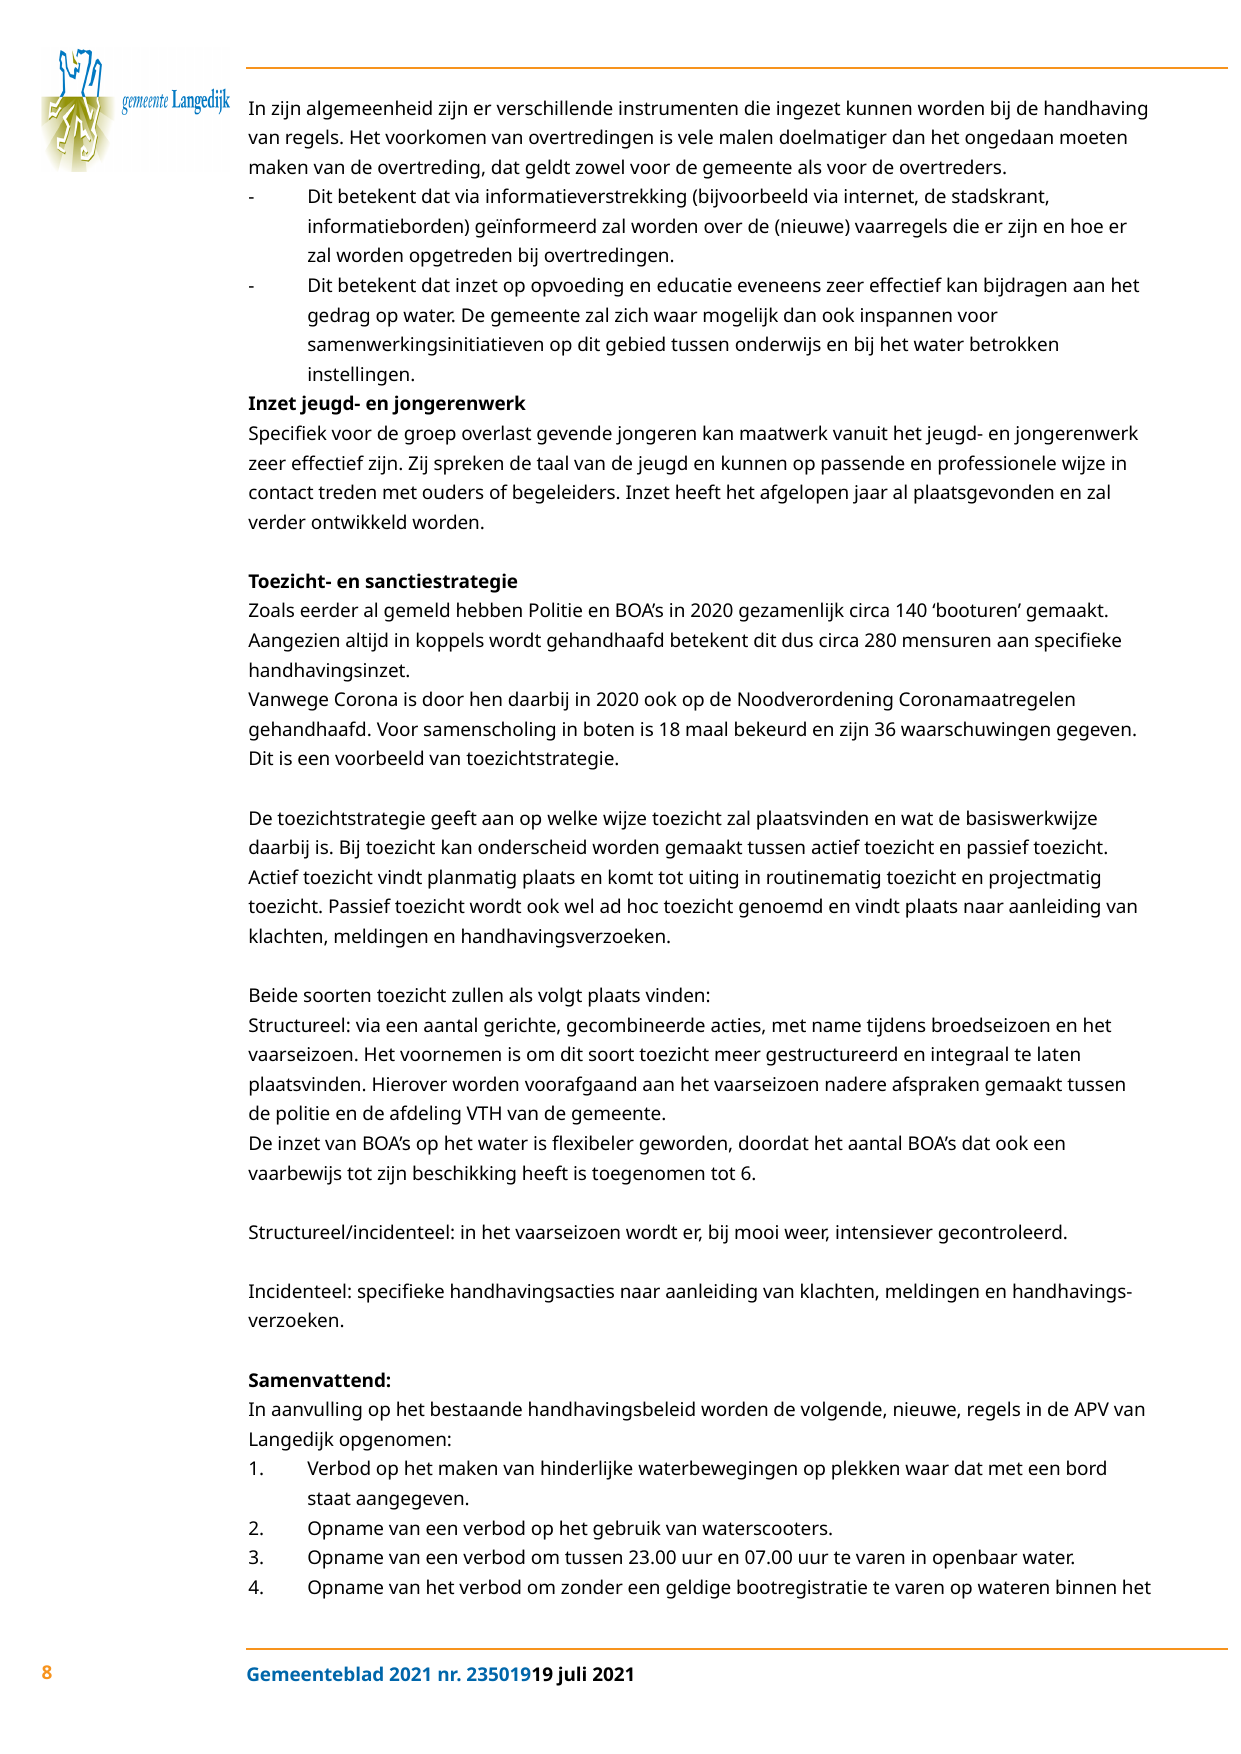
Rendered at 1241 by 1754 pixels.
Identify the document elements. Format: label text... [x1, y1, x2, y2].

picture [41, 47, 231, 172]
list Dit betekent dat inzet op opvoeding en educatie eveneens zeer effectief kan bijdragen aan het gedrag op water. De gemeente zal zich waar mogelijk dan ook inspannen voor samenwerkingsinitiatieven op dit gebied tussen onderwijs en bij het water betrokken instellingen. [248, 272, 1152, 387]
text De toezichtstrategie geeft aan op welke wijze toezicht zal plaatsvinden en wat de basiswerkwijze daarbij is. Bij toezicht kan onderscheid worden gemaakt tussen actief toezicht en passief toezicht. Actief toezicht vindt planmatig plaats en komt tot uiting in routinematig toezicht en projectmatig toezicht. Passief toezicht wordt ook wel ad hoc toezicht genoemd en vindt plaats naar aanleiding van klachten, meldingen en handhavingsverzoeken. [248, 805, 1152, 949]
list Dit betekent dat via informatieverstrekking (bijvoorbeeld via internet, de stadskrant, informatieborden) geïnformeerd zal worden over de (nieuwe) vaarregels die er zijn en hoe er zal worden opgetreden bij overtredingen. [248, 183, 1152, 268]
text Toezicht- en sanctiestrategie [248, 568, 1152, 594]
text De inzet van BOA’s op het water is flexibeler geworden, doordat het aantal BOA’s dat ook een vaarbewijs tot zijn beschikking heeft is toegenomen tot 6. [248, 1130, 1152, 1186]
text In aanvulling op het bestaande handhavingsbeleid worden de volgende, nieuwe, regels in de APV van Langedijk opgenomen: [248, 1396, 1152, 1452]
text Structureel/incidenteel: in het vaarseizoen wordt er, bij mooi weer, intensiever gecontroleerd. [248, 1219, 1152, 1245]
list Opname van het verbod om zonder een geldige bootregistratie te varen op wateren binnen het [248, 1574, 1152, 1600]
text Samenvattend: [248, 1367, 1152, 1393]
text Incidenteel: specifieke handhavingsacties naar aanleiding van klachten, meldingen en handhavings-verzoeken. [248, 1278, 1152, 1333]
text Zoals eerder al gemeld hebben Politie en BOA’s in 2020 gezamenlijk circa 140 ‘booturen’ gemaakt. Aangezien altijd in koppels wordt gehandhaafd betekent dit dus circa 280 mensuren aan specifieke handhavingsinzet. [248, 598, 1152, 683]
text Inzet jeugd- en jongerenwerk [248, 391, 1152, 416]
text Specifiek voor de groep overlast gevende jongeren kan maatwerk vanuit het jeugd- en jongerenwerk zeer effectief zijn. Zij spreken de taal van de jeugd en kunnen op passende en professionele wijze in contact treden met ouders of begeleiders. Inzet heeft het afgelopen jaar al plaatsgevonden en zal verder ontwikkeld worden. [248, 420, 1152, 535]
text Vanwege Corona is door hen daarbij in 2020 ook op de Noodverordening Coronamaatregelen gehandhaafd. Voor samenscholing in boten is 18 maal bekeurd en zijn 36 waarschuwingen gegeven. Dit is een voorbeeld van toezichtstrategie. [248, 686, 1152, 771]
list Opname van een verbod om tussen 23.00 uur en 07.00 uur te varen in openbaar water. [248, 1544, 1152, 1570]
list Verbod op het maken van hinderlijke waterbewegingen op plekken waar dat met een bord staat aangegeven. [248, 1456, 1152, 1511]
list Opname van een verbod op het gebruik van waterscooters. [248, 1515, 1152, 1541]
text Beide soorten toezicht zullen als volgt plaats vinden: [248, 982, 1152, 1008]
text In zijn algemeenheid zijn er verschillende instrumenten die ingezet kunnen worden bij de handhaving van regels. Het voorkomen van overtredingen is vele malen doelmatiger dan het ongedaan moeten maken van de overtreding, dat geldt zowel voor de gemeente als voor de overtreders. [248, 95, 1152, 180]
text Structureel: via een aantal gerichte, gecombineerde acties, met name tijdens broedseizoen en het vaarseizoen. Het voornemen is om dit soort toezicht meer gestructureerd en integraal te laten plaatsvinden. Hierover worden voorafgaand aan het vaarseizoen nadere afspraken gemaakt tussen de politie en de afdeling VTH van de gemeente. [248, 1012, 1152, 1126]
